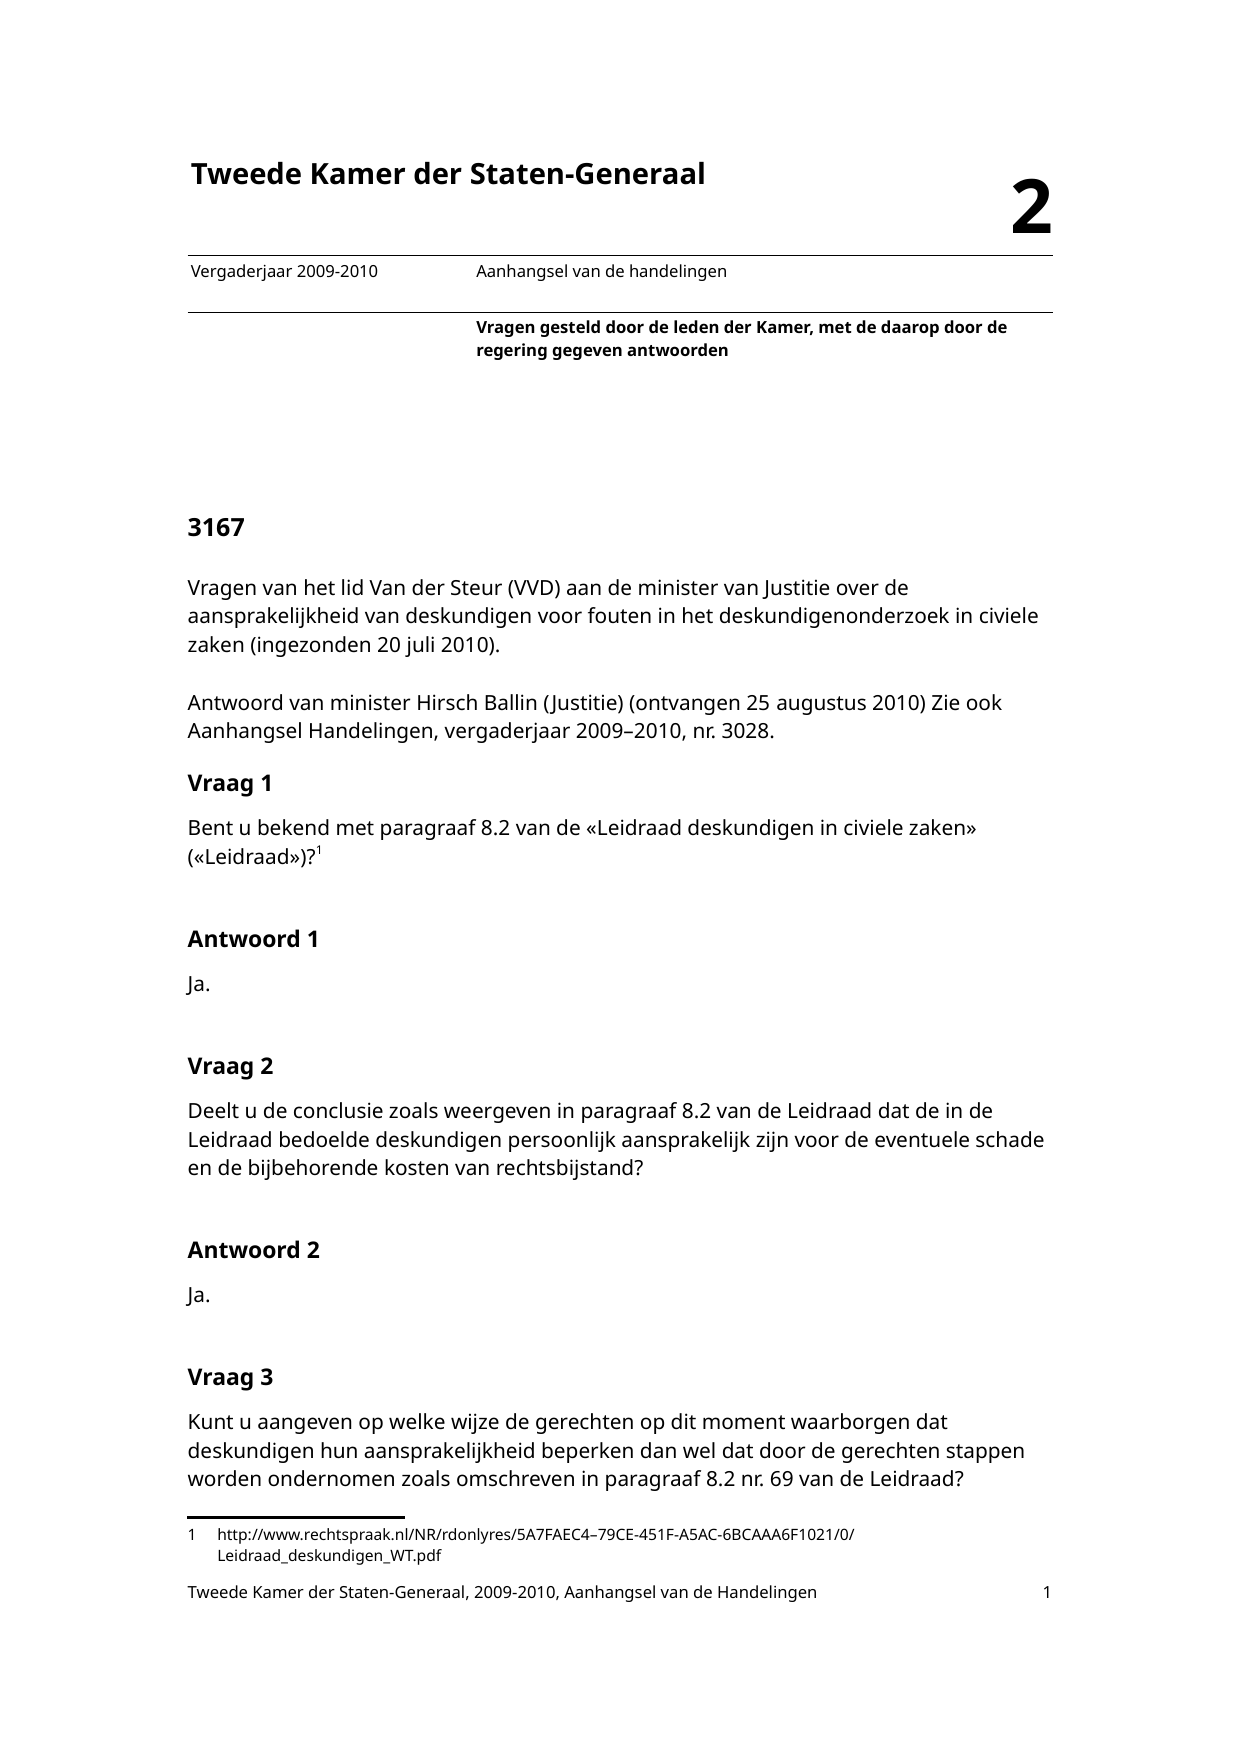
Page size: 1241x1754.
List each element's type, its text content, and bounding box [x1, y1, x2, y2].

subtitle Vraag 3 [187, 1361, 1053, 1392]
table_cell [188, 313, 473, 361]
subtitle Vraag 1 [187, 767, 1053, 798]
text Deelt u de conclusie zoals weergeven in paragraaf 8.2 van de Leidraad dat de in de Leidraad bedoelde deskundigen persoonlijk aansprakelijk zijn voor de eventuele schade en de bijbehorende kosten van rechtsbijstand? [187, 1096, 1053, 1182]
text 3167 [187, 509, 1053, 543]
text http://www.rechtspraak.nl/NR/rdonlyres/5A7FAEC4–79CE-451F-A5AC-6BCAAA6F1021/0/Leidraad_deskundigen_WT.pdf [187, 1509, 1053, 1566]
text Ja. [187, 1280, 1053, 1309]
text Bent u bekend met paragraaf 8.2 van de «Leidraad deskundigen in civiele zaken» («Leidraad»)? [187, 813, 1053, 870]
subtitle Antwoord 1 [187, 923, 1053, 954]
text Kunt u aangeven op welke wijze de gerechten op dit moment waarborgen dat deskundigen hun aansprakelijkheid beperken dan wel dat door de gerechten stappen worden ondernomen zoals omschreven in paragraaf 8.2 nr. 69 van de Leidraad? [187, 1407, 1053, 1493]
table_cell Vergaderjaar 2009-2010 [188, 256, 473, 312]
table_header Tweede Kamer der Staten-Generaal [188, 150, 879, 255]
text Antwoord van minister Hirsch Ballin (Justitie) (ontvangen 25 augustus 2010) Zie ook Aanhangsel Handelingen, vergaderjaar 2009–2010, nr. 3028. [187, 688, 1053, 745]
table_header 2 [880, 150, 1053, 255]
text Vragen van het lid Van der Steur (VVD) aan de minister van Justitie over de aansprakelijkheid van deskundigen voor fouten in het deskundigenonderzoek in civiele zaken (ingezonden 20 juli 2010). [187, 573, 1053, 658]
text Ja. [187, 969, 1053, 997]
subtitle Antwoord 2 [187, 1234, 1053, 1265]
table_cell Aanhangsel van de handelingen [473, 256, 1053, 312]
table_cell Vragen gesteld door de leden der Kamer, met de daarop door de regering gegeven antwoorden [473, 313, 1053, 361]
subtitle Vraag 2 [187, 1050, 1053, 1081]
